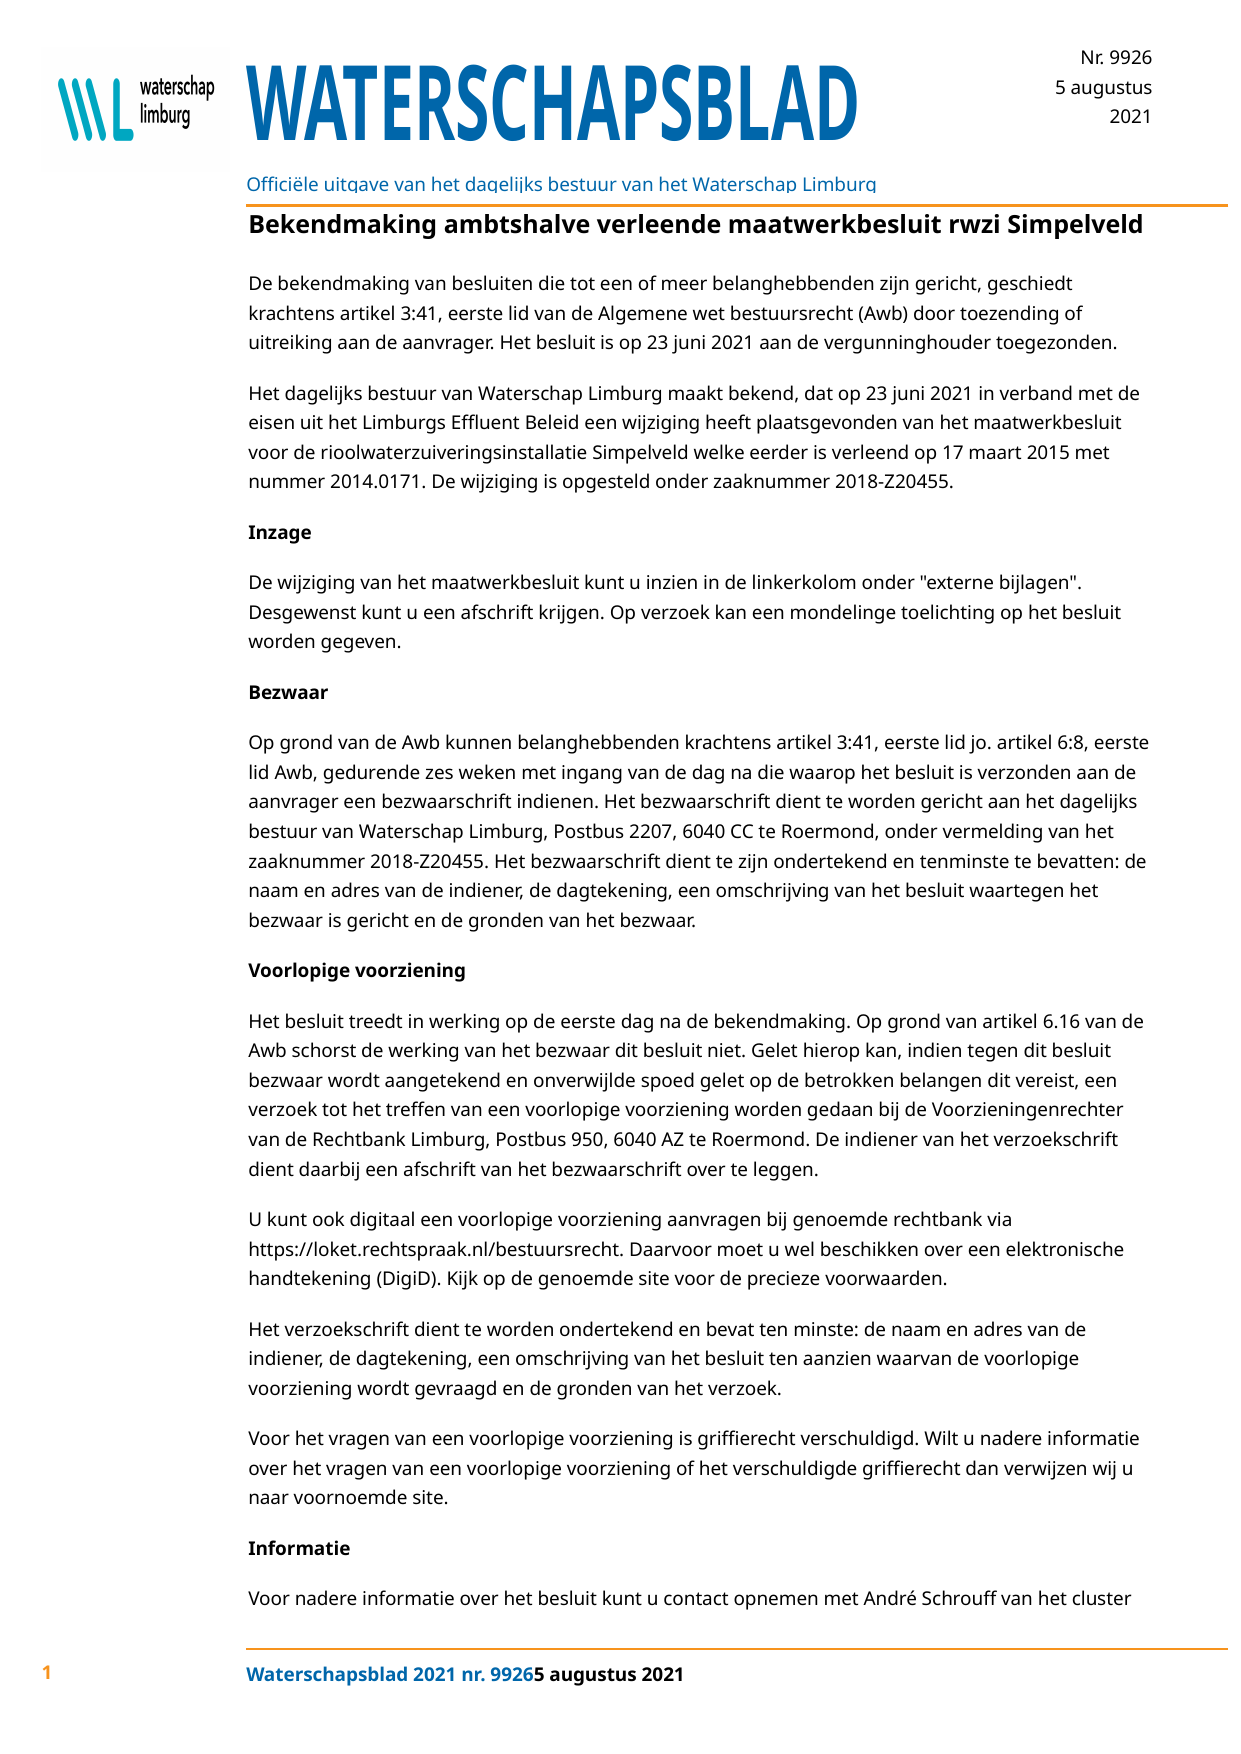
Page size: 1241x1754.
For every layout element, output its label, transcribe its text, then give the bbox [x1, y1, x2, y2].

text Bekendmaking ambtshalve verleende maatwerkbesluit rwzi Simpelveld [248, 207, 1152, 241]
picture [41, 47, 231, 172]
text De bekendmaking van besluiten die tot een of meer belanghebbenden zijn gericht, geschiedt krachtens artikel 3:41, eerste lid van de Algemene wet bestuursrecht (Awb) door toezending of uitreiking aan de aanvrager. Het besluit is op 23 juni 2021 aan de vergunninghouder toegezonden. [248, 270, 1152, 355]
text Voorlopige voorziening [248, 957, 1152, 983]
text Voor nadere informatie over het besluit kunt u contact opnemen met André Schrouff van het cluster [248, 1585, 1152, 1611]
text Informatie [248, 1535, 1152, 1561]
text Inzage [248, 519, 1152, 545]
text U kunt ook digitaal een voorlopige voorziening aanvragen bij genoemde rechtbank via https://loket.rechtspraak.nl/bestuursrecht. Daarvoor moet u wel beschikken over een elektronische handtekening (DigiD). Kijk op de genoemde site voor de precieze voorwaarden. [248, 1206, 1152, 1291]
text Voor het vragen van een voorlopige voorziening is griffierecht verschuldigd. Wilt u nadere informatie over het vragen van een voorlopige voorziening of het verschuldigde griffierecht dan verwijzen wij u naar voornoemde site. [248, 1425, 1152, 1510]
text Bezwaar [248, 679, 1152, 705]
text Het dagelijks bestuur van Waterschap Limburg maakt bekend, dat op 23 juni 2021 in verband met de eisen uit het Limburgs Effluent Beleid een wijziging heeft plaatsgevonden van het maatwerkbesluit voor de rioolwaterzuiveringsinstallatie Simpelveld welke eerder is verleend op 17 maart 2015 met nummer 2014.0171. De wijziging is opgesteld onder zaaknummer 2018-Z20455. [248, 380, 1152, 494]
text Op grond van de Awb kunnen belanghebbenden krachtens artikel 3:41, eerste lid jo. artikel 6:8, eerste lid Awb, gedurende zes weken met ingang van de dag na die waarop het besluit is verzonden aan de aanvrager een bezwaarschrift indienen. Het bezwaarschrift dient te worden gericht aan het dagelijks bestuur van Waterschap Limburg, Postbus 2207, 6040 CC te Roermond, onder vermelding van het zaaknummer 2018-Z20455. Het bezwaarschrift dient te zijn ondertekend en tenminste te bevatten: de naam en adres van de indiener, de dagtekening, een omschrijving van het besluit waartegen het bezwaar is gericht en de gronden van het bezwaar. [248, 729, 1152, 933]
text Het besluit treedt in werking op de eerste dag na de bekendmaking. Op grond van artikel 6.16 van de Awb schorst de werking van het bezwaar dit besluit niet. Gelet hierop kan, indien tegen dit besluit bezwaar wordt aangetekend en onverwijlde spoed gelet op de betrokken belangen dit vereist, een verzoek tot het treffen van een voorlopige voorziening worden gedaan bij de Voorzieningenrechter van de Rechtbank Limburg, Postbus 950, 6040 AZ te Roermond. De indiener van het verzoekschrift dient daarbij een afschrift van het bezwaarschrift over te leggen. [248, 1008, 1152, 1181]
text Het verzoekschrift dient te worden ondertekend en bevat ten minste: de naam en adres van de indiener, de dagtekening, een omschrijving van het besluit ten aanzien waarvan de voorlopige voorziening wordt gevraagd en de gronden van het verzoek. [248, 1316, 1152, 1401]
text De wijziging van het maatwerkbesluit kunt u inzien in de linkerkolom onder "externe bijlagen". Desgewenst kunt u een afschrift krijgen. Op verzoek kan een mondelinge toelichting op het besluit worden gegeven. [248, 569, 1152, 654]
